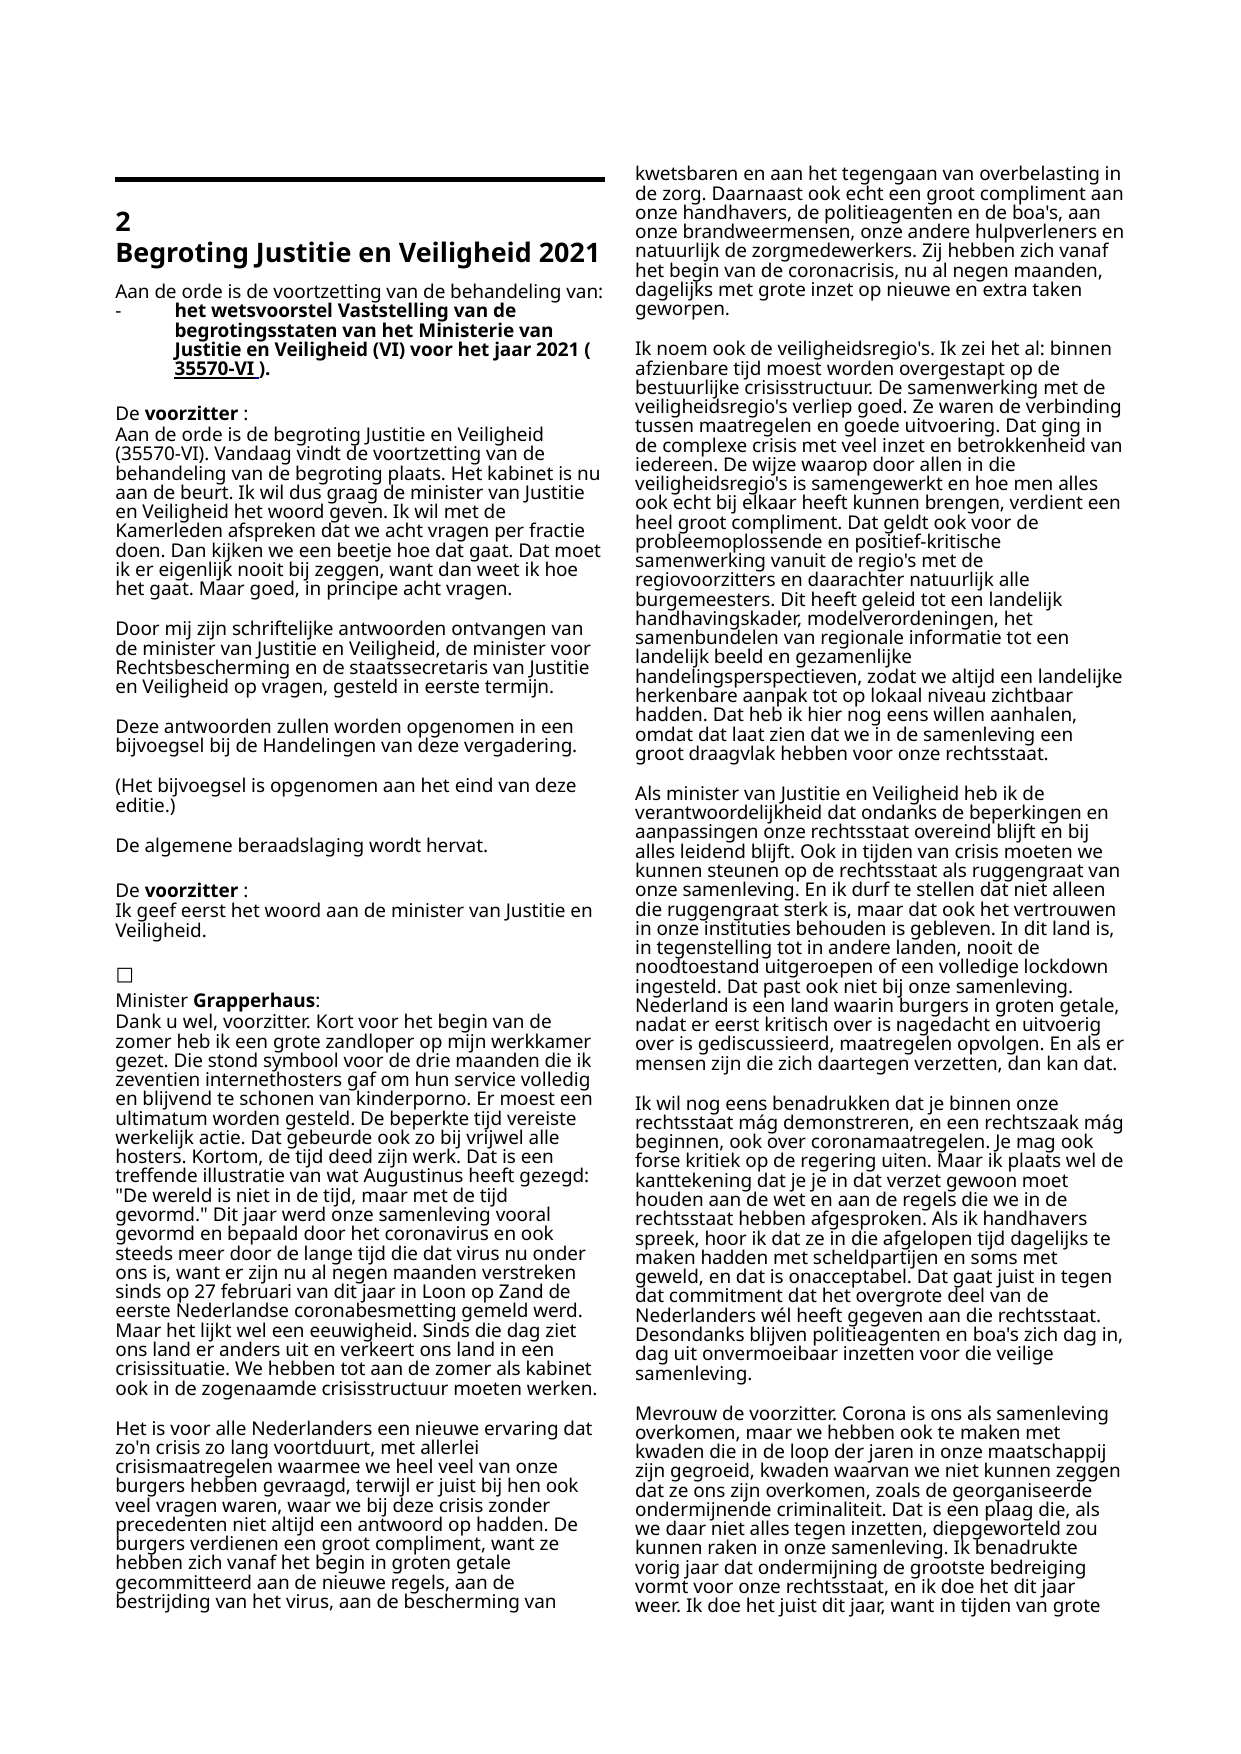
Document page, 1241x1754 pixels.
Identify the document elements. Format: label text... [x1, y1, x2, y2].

text Aan de orde is de begroting Justitie en Veiligheid (35570-VI). Vandaag vindt de voortzetting van de behandeling van de begroting plaats. Het kabinet is nu aan de beurt. Ik wil dus graag de minister van Justitie en Veiligheid het woord geven. Ik wil met de Kamerleden afspreken dat we acht vragen per fractie doen. Dan kijken we een beetje hoe dat gaat. Dat moet ik er eigenlijk nooit bij zeggen, want dan weet ik hoe het gaat. Maar goed, in principe acht vragen. [115, 426, 605, 599]
text kwetsbaren en aan het tegengaan van overbelasting in de zorg. Daarnaast ook echt een groot compliment aan onze handhavers, de politieagenten en de boa's, aan onze brandweermensen, onze andere hulpverleners en natuurlijk de zorgmedewerkers. Zij hebben zich vanaf het begin van de coronacrisis, nu al negen maanden, dagelijks met grote inzet op nieuwe en extra taken geworpen. [635, 165, 1125, 319]
text Als minister van Justitie en Veiligheid heb ik de verantwoordelijkheid dat ondanks de beperkingen en aanpassingen onze rechtsstaat overeind blijft en bij alles leidend blijft. Ook in tijden van crisis moeten we kunnen steunen op de rechtsstaat als ruggengraat van onze samenleving. En ik durf te stellen dat niet alleen die ruggengraat sterk is, maar dat ook het vertrouwen in onze instituties behouden is gebleven. In dit land is, in tegenstelling tot in andere landen, nooit de noodtoestand uitgeroepen of een volledige lockdown ingesteld. Dat past ook niet bij onze samenleving. Nederland is een land waarin burgers in groten getale, nadat er eerst kritisch over is nagedacht en uitvoerig over is gediscussieerd, maatregelen opvolgen. En als er mensen zijn die zich daartegen verzetten, dan kan dat. [635, 785, 1125, 1074]
text De voorzitter : [115, 400, 605, 426]
text Door mij zijn schriftelijke antwoorden ontvangen van de minister van Justitie en Veiligheid, de minister voor Rechtsbescherming en de staatssecretaris van Justitie en Veiligheid op vragen, gesteld in eerste termijn. [115, 620, 605, 697]
text Dank u wel, voorzitter. Kort voor het begin van de zomer heb ik een grote zandloper op mijn werkkamer gezet. Die stond symbool voor de drie maanden die ik zeventien internethosters gaf om hun service volledig en blijvend te schonen van kinderporno. Er moest een ultimatum worden gesteld. De beperkte tijd vereiste werkelijk actie. Dat gebeurde ook zo bij vrijwel alle hosters. Kortom, de tijd deed zijn werk. Dat is een treffende illustratie van wat Augustinus heeft gezegd: "De wereld is niet in de tijd, maar met de tijd gevormd." Dit jaar werd onze samenleving vooral gevormd en bepaald door het coronavirus en ook steeds meer door de lange tijd die dat virus nu onder ons is, want er zijn nu al negen maanden verstreken sinds op 27 februari van dit jaar in Loon op Zand de eerste Nederlandse coronabesmetting gemeld werd. Maar het lijkt wel een eeuwigheid. Sinds die dag ziet ons land er anders uit en verkeert ons land in een crisissituatie. We hebben tot aan de zomer als kabinet ook in de zogenaamde crisisstructuur moeten werken. [115, 1013, 605, 1399]
text Ik noem ook de veiligheidsregio's. Ik zei het al: binnen afzienbare tijd moest worden overgestapt op de bestuurlijke crisisstructuur. De samenwerking met de veiligheidsregio's verliep goed. Ze waren de verbinding tussen maatregelen en goede uitvoering. Dat ging in de complexe crisis met veel inzet en betrokkenheid van iedereen. De wijze waarop door allen in die veiligheidsregio's is samengewerkt en hoe men alles ook echt bij elkaar heeft kunnen brengen, verdient een heel groot compliment. Dat geldt ook voor de probleemoplossende en positief-kritische samenwerking vanuit de regio's met de regiovoorzitters en daarachter natuurlijk alle burgemeesters. Dit heeft geleid tot een landelijk handhavingskader, modelverordeningen, het samenbundelen van regionale informatie tot een landelijk beeld en gezamenlijke handelingsperspectieven, zodat we altijd een landelijke herkenbare aanpak tot op lokaal niveau zichtbaar hadden. Dat heb ik hier nog eens willen aanhalen, omdat dat laat zien dat we in de samenleving een groot draagvlak hebben voor onze rechtsstaat. [635, 340, 1125, 764]
text Minister Grapperhaus: [115, 988, 605, 1013]
text Ik geef eerst het woord aan de minister van Justitie en Veiligheid. [115, 902, 605, 941]
text Het is voor alle Nederlanders een nieuwe ervaring dat zo'n crisis zo lang voortduurt, met allerlei crisismaatregelen waarmee we heel veel van onze burgers hebben gevraagd, terwijl er juist bij hen ook veel vragen waren, waar we bij deze crisis zonder precedenten niet altijd een antwoord op hadden. De burgers verdienen een groot compliment, want ze hebben zich vanaf het begin in groten getale gecommitteerd aan de nieuwe regels, aan de bestrijding van het virus, aan de bescherming van [115, 1419, 605, 1612]
text Mevrouw de voorzitter. Corona is ons als samenleving overkomen, maar we hebben ook te maken met kwaden die in de loop der jaren in onze maatschappij zijn gegroeid, kwaden waarvan we niet kunnen zeggen dat ze ons zijn overkomen, zoals de georganiseerde ondermijnende criminaliteit. Dat is een plaag die, als we daar niet alles tegen inzetten, diepgeworteld zou kunnen raken in onze samenleving. Ik benadrukte vorig jaar dat ondermijning de grootste bedreiging vormt voor onze rechtsstaat, en ik doe het dit jaar weer. Ik doe het juist dit jaar, want in tijden van grote [635, 1404, 1125, 1616]
text Aan de orde is de voortzetting van de behandeling van: [115, 283, 605, 302]
text Ik wil nog eens benadrukken dat je binnen onze rechtsstaat mág demonstreren, en een rechtszaak mág beginnen, ook over coronamaatregelen. Je mag ook forse kritiek op de regering uiten. Maar ik plaats wel de kanttekening dat je je in dat verzet gewoon moet houden aan de wet en aan de regels die we in de rechtsstaat hebben afgesproken. Als ik handhavers spreek, hoor ik dat ze in die afgelopen tijd dagelijks te maken hadden met scheldpartijen en soms met geweld, en dat is onacceptabel. Dat gaat juist in tegen dat commitment dat het overgrote deel van de Nederlanders wél heeft gegeven aan die rechtsstaat. Desondanks blijven politieagenten en boa's zich dag in, dag uit onvermoeibaar inzetten voor die veilige samenleving. [635, 1095, 1125, 1384]
text 2 [115, 203, 605, 239]
text (Het bijvoegsel is opgenomen aan het eind van deze editie.) [115, 777, 605, 816]
text Deze antwoorden zullen worden opgenomen in een bijvoegsel bij de Handelingen van deze vergadering. [115, 718, 605, 757]
text De voorzitter : [115, 877, 605, 902]
text ⬜ [115, 962, 605, 988]
text Begroting Justitie en Veiligheid 2021 [115, 239, 605, 283]
list het wetsvoorstel Vaststelling van de begrotingsstaten van het Ministerie van Justitie en Veiligheid (VI) voor het jaar 2021 ( 35570-VI ). [115, 302, 605, 379]
text De algemene beraadslaging wordt hervat. [115, 837, 605, 856]
